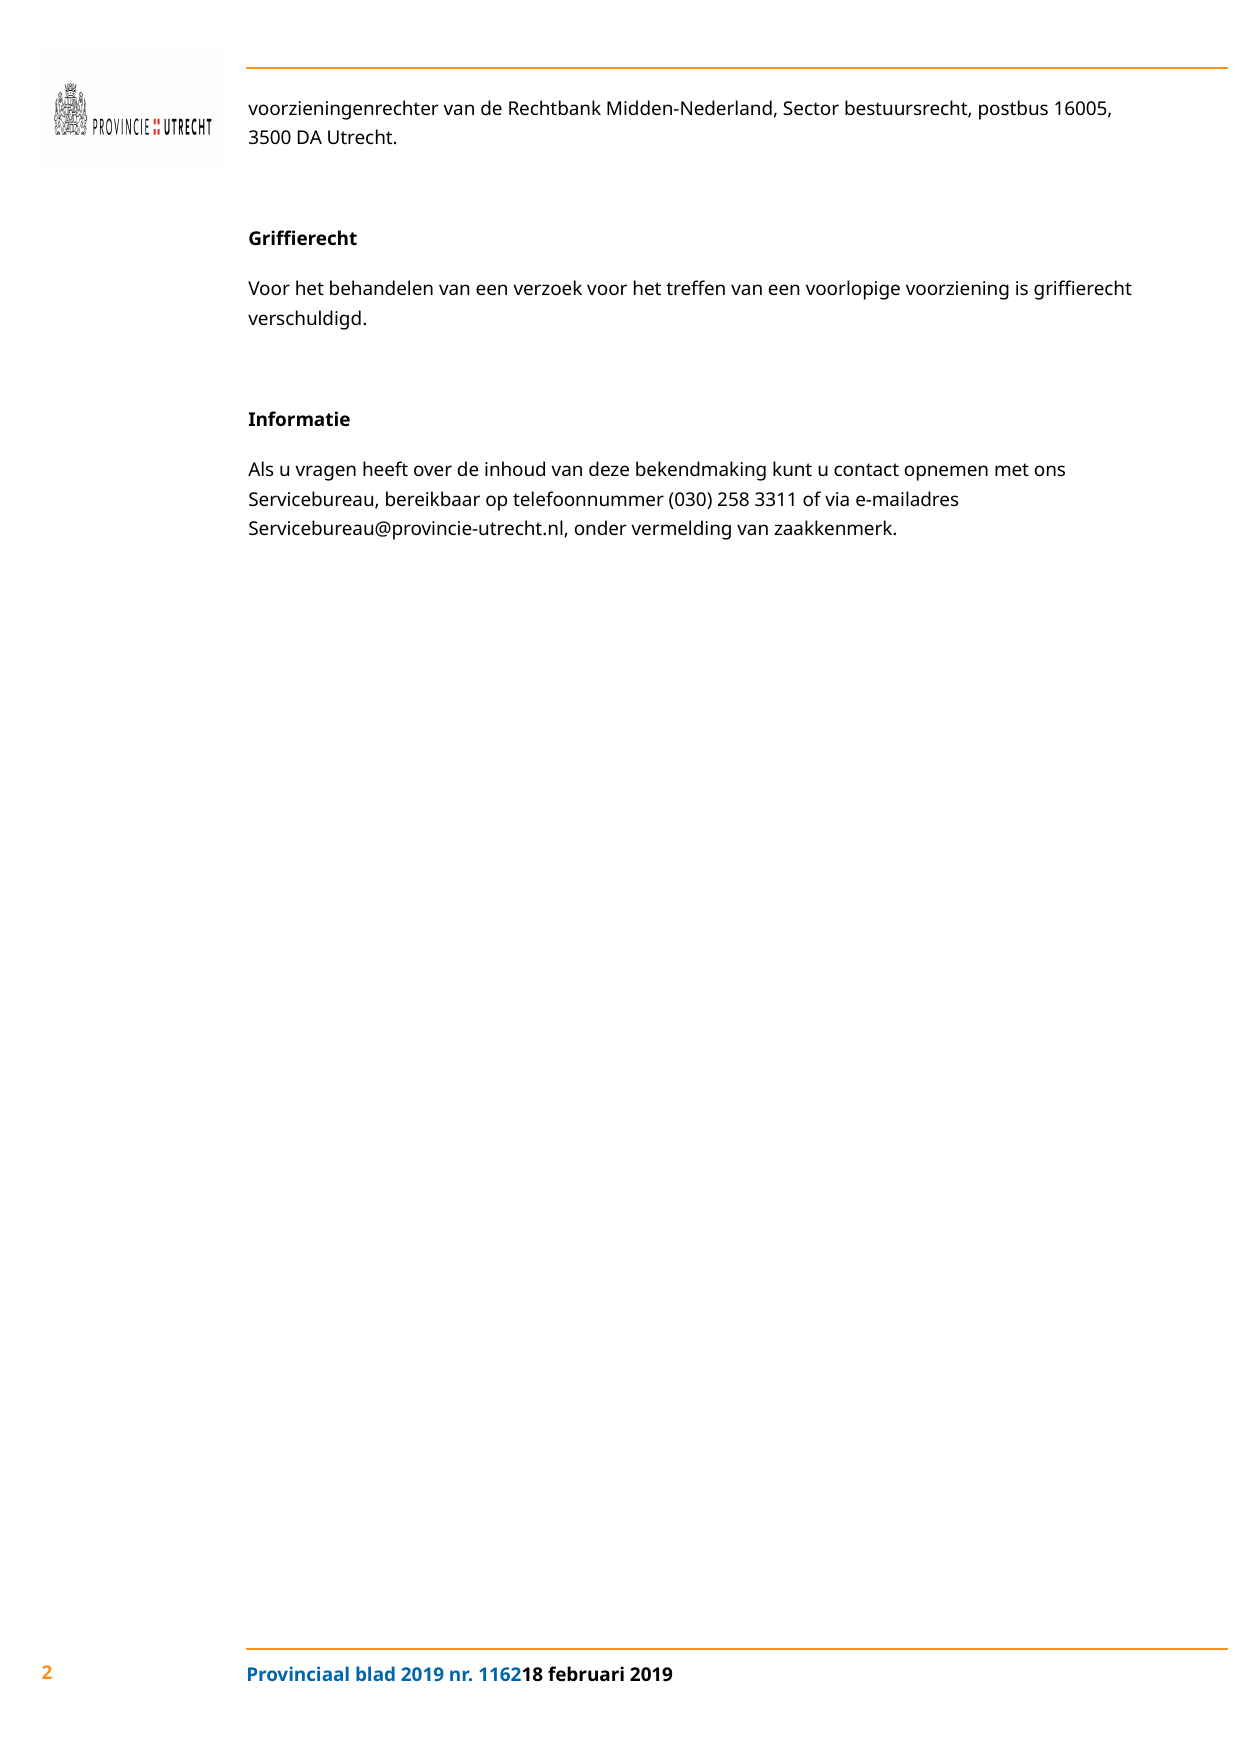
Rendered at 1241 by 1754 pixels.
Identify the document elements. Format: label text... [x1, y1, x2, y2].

text Als u vragen heeft over de inhoud van deze bekendmaking kunt u contact opnemen met ons Servicebureau, bereikbaar op telefoonnummer (030) 258 3311 of via e-mailadres Servicebureau@provincie-utrecht.nl, onder vermelding van zaakkenmerk. [248, 456, 1152, 541]
text voorzieningenrechter van de Rechtbank Midden-Nederland, Sector bestuursrecht, postbus 16005, 3500 DA Utrecht. [248, 95, 1152, 150]
text Informatie [248, 406, 1152, 432]
text Voor het behandelen van een verzoek voor het treffen van een voorlopige voorziening is griffierecht verschuldigd. [248, 276, 1152, 331]
picture [41, 47, 231, 172]
text Griffierecht [248, 225, 1152, 251]
